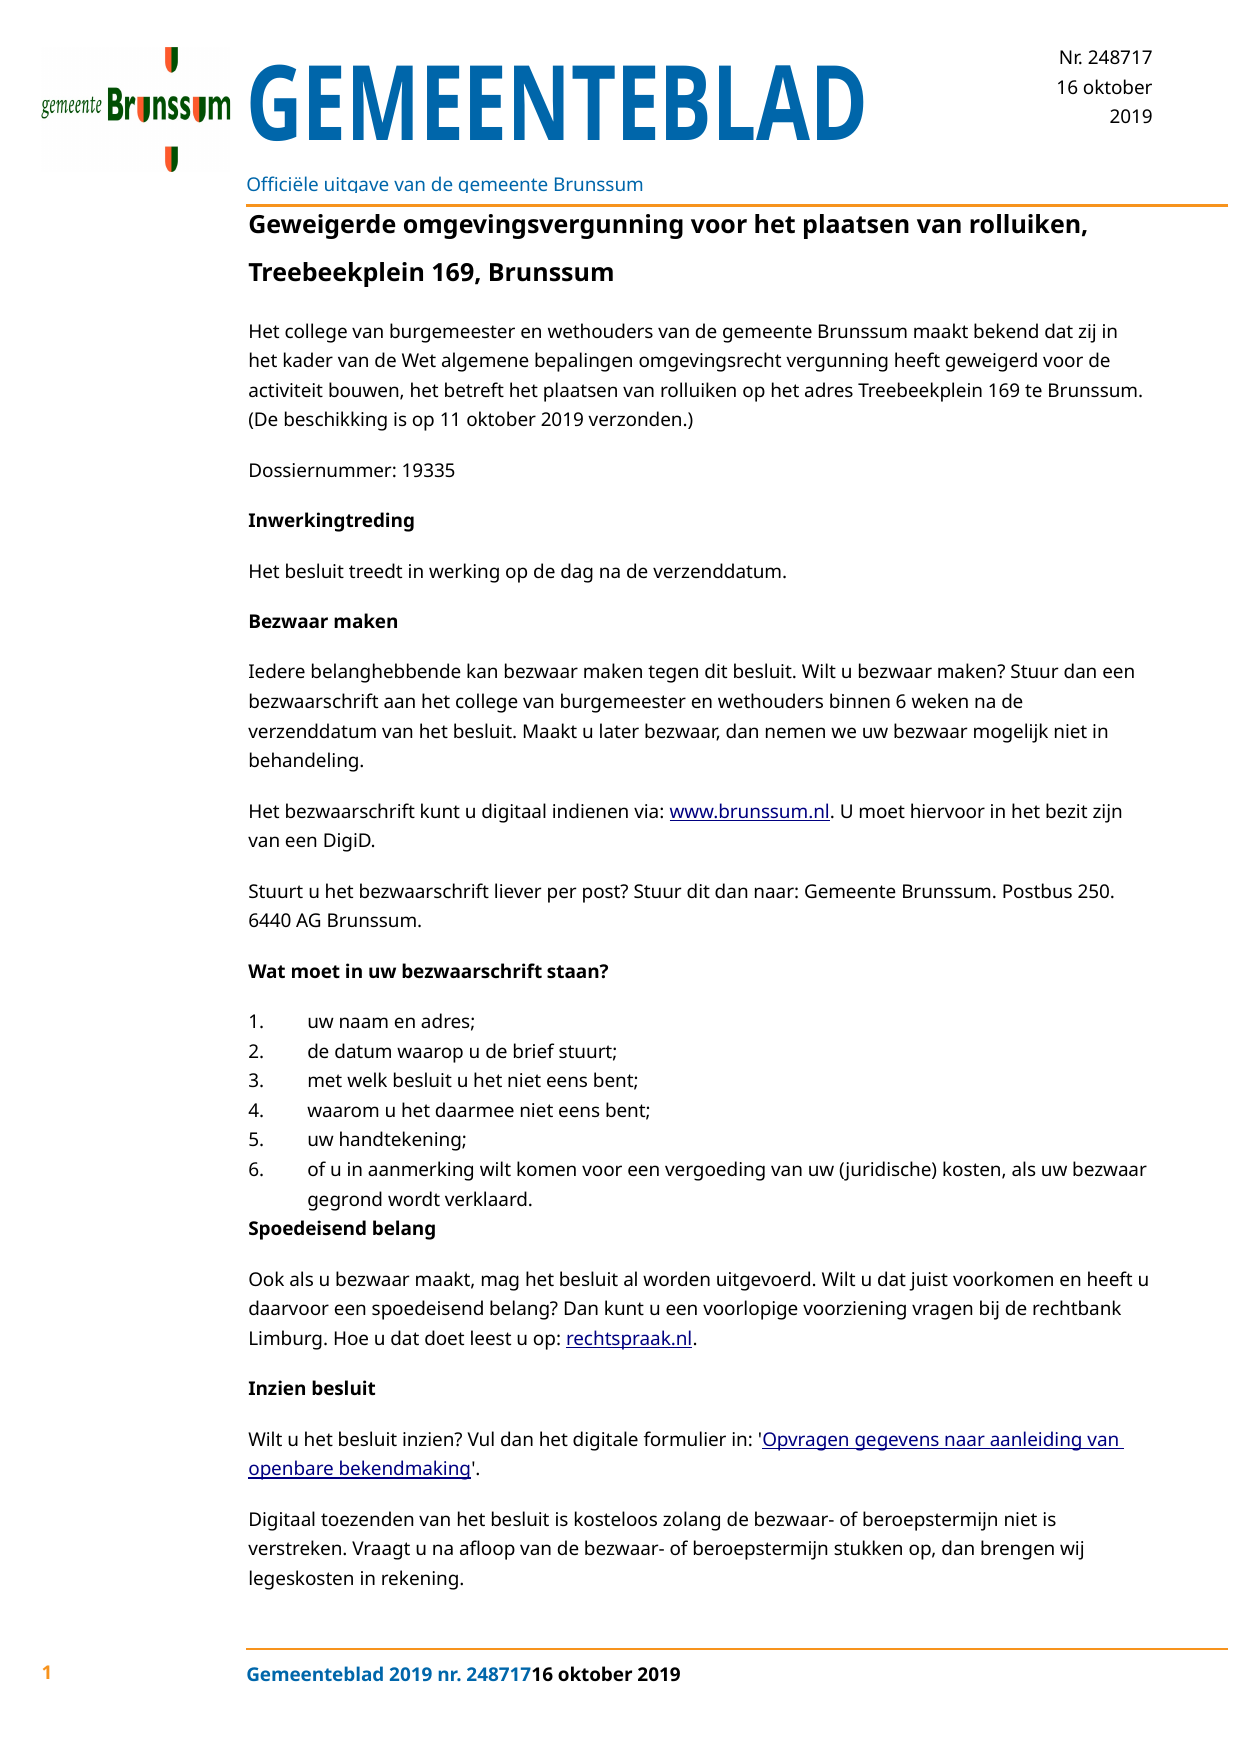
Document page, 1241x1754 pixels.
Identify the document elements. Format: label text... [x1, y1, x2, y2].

list of u in aanmerking wilt komen voor een vergoeding van uw (juridische) kosten, als uw bezwaar gegrond wordt verklaard. [248, 1156, 1152, 1212]
list uw handtekening; [248, 1127, 1152, 1152]
text Ook als u bezwaar maakt, mag het besluit al worden uitgevoerd. Wilt u dat juist voorkomen en heeft u daarvoor een spoedeisend belang? Dan kunt u een voorlopige voorziening vragen bij de rechtbank Limburg. Hoe u dat doet leest u op: rechtspraak.nl. [248, 1266, 1152, 1351]
text Geweigerde omgevingsvergunning voor het plaatsen van rolluiken, Treebeekplein 169, Brunssum [248, 207, 1152, 288]
text Bezwaar maken [248, 608, 1152, 634]
picture [41, 47, 231, 172]
list uw naam en adres; [248, 1008, 1152, 1034]
text Wilt u het besluit inzien? Vul dan het digitale formulier in: 'Opvragen gegevens naar aanleiding van openbare bekendmaking'. [248, 1426, 1152, 1481]
text Stuurt u het bezwaarschrift liever per post? Stuur dit dan naar: Gemeente Brunssum. Postbus 250. 6440 AG Brunssum. [248, 878, 1152, 933]
text Digitaal toezenden van het besluit is kosteloos zolang de bezwaar- of beroepstermijn niet is verstreken. Vraagt u na afloop van de bezwaar- of beroepstermijn stukken op, dan brengen wij legeskosten in rekening. [248, 1506, 1152, 1591]
text Wat moet in uw bezwaarschrift staan? [248, 958, 1152, 984]
list de datum waarop u de brief stuurt; [248, 1038, 1152, 1064]
text Het besluit treedt in werking op de dag na de verzenddatum. [248, 558, 1152, 584]
text Dossiernummer: 19335 [248, 457, 1152, 483]
text Inzien besluit [248, 1375, 1152, 1401]
text Iedere belanghebbende kan bezwaar maken tegen dit besluit. Wilt u bezwaar maken? Stuur dan een bezwaarschrift aan het college van burgemeester en wethouders binnen 6 weken na de verzenddatum van het besluit. Maakt u later bezwaar, dan nemen we uw bezwaar mogelijk niet in behandeling. [248, 659, 1152, 773]
list met welk besluit u het niet eens bent; [248, 1067, 1152, 1093]
text Het bezwaarschrift kunt u digitaal indienen via: www.brunssum.nl. U moet hiervoor in het bezit zijn van een DigiD. [248, 798, 1152, 853]
text Spoedeisend belang [248, 1215, 1152, 1241]
text Het college van burgemeester en wethouders van de gemeente Brunssum maakt bekend dat zij in het kader van de Wet algemene bepalingen omgevingsrecht vergunning heeft geweigerd voor de activiteit bouwen, het betreft het plaatsen van rolluiken op het adres Treebeekplein 169 te Brunssum. (De beschikking is op 11 oktober 2019 verzonden.) [248, 318, 1152, 432]
list waarom u het daarmee niet eens bent; [248, 1097, 1152, 1123]
text Inwerkingtreding [248, 507, 1152, 533]
